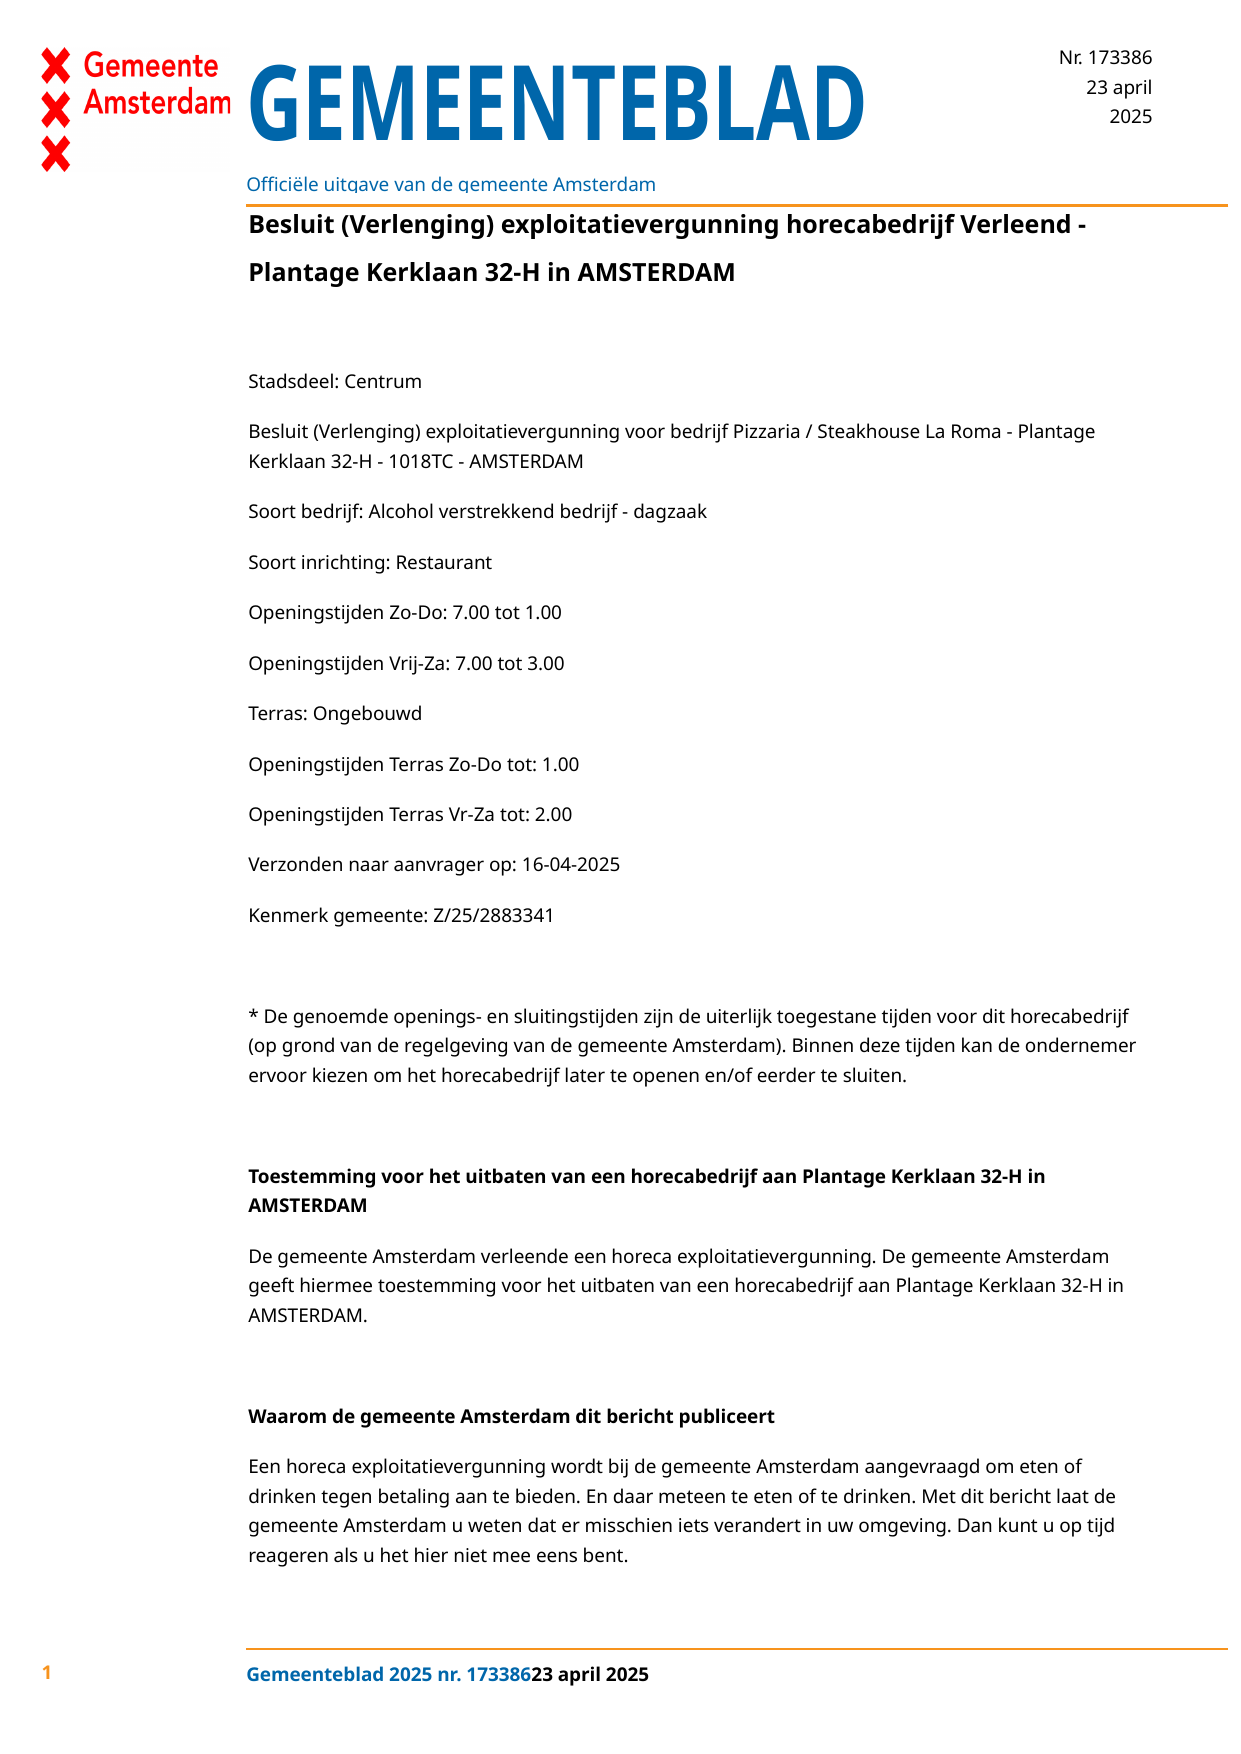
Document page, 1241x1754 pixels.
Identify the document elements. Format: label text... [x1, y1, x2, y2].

text Besluit (Verlenging) exploitatievergunning voor bedrijf Pizzaria / Steakhouse La Roma - Plantage Kerklaan 32-H - 1018TC - AMSTERDAM [248, 419, 1152, 474]
text Openingstijden Vrij-Za: 7.00 tot 3.00 [248, 650, 1152, 676]
text Openingstijden Terras Vr-Za tot: 2.00 [248, 801, 1152, 827]
text Verzonden naar aanvrager op: 16-04-2025 [248, 852, 1152, 877]
text Waarom de gemeente Amsterdam dit bericht publiceert [248, 1403, 1152, 1429]
text De gemeente Amsterdam verleende een horeca exploitatievergunning. De gemeente Amsterdam geeft hiermee toestemming voor het uitbaten van een horecabedrijf aan Plantage Kerklaan 32-H in AMSTERDAM. [248, 1243, 1152, 1328]
text Een horeca exploitatievergunning wordt bij de gemeente Amsterdam aangevraagd om eten of drinken tegen betaling aan te bieden. En daar meteen te eten of te drinken. Met dit bericht laat de gemeente Amsterdam u weten dat er misschien iets verandert in uw omgeving. Dan kunt u op tijd reageren als u het hier niet mee eens bent. [248, 1453, 1152, 1568]
text Besluit (Verlenging) exploitatievergunning horecabedrijf Verleend - Plantage Kerklaan 32-H in AMSTERDAM [248, 207, 1152, 288]
picture [41, 47, 231, 172]
text Soort inrichting: Restaurant [248, 549, 1152, 575]
text Toestemming voor het uitbaten van een horecabedrijf aan Plantage Kerklaan 32-H in AMSTERDAM [248, 1163, 1152, 1218]
text Openingstijden Zo-Do: 7.00 tot 1.00 [248, 599, 1152, 625]
text Openingstijden Terras Zo-Do tot: 1.00 [248, 751, 1152, 777]
text Kenmerk gemeente: Z/25/2883341 [248, 902, 1152, 928]
text Stadsdeel: Centrum [248, 368, 1152, 394]
text Terras: Ongebouwd [248, 700, 1152, 726]
text Soort bedrijf: Alcohol verstrekkend bedrijf - dagzaak [248, 499, 1152, 524]
text * De genoemde openings- en sluitingstijden zijn de uiterlijk toegestane tijden voor dit horecabedrijf (op grond van de regelgeving van de gemeente Amsterdam). Binnen deze tijden kan de ondernemer ervoor kiezen om het horecabedrijf later te openen en/of eerder te sluiten. [248, 1003, 1152, 1088]
